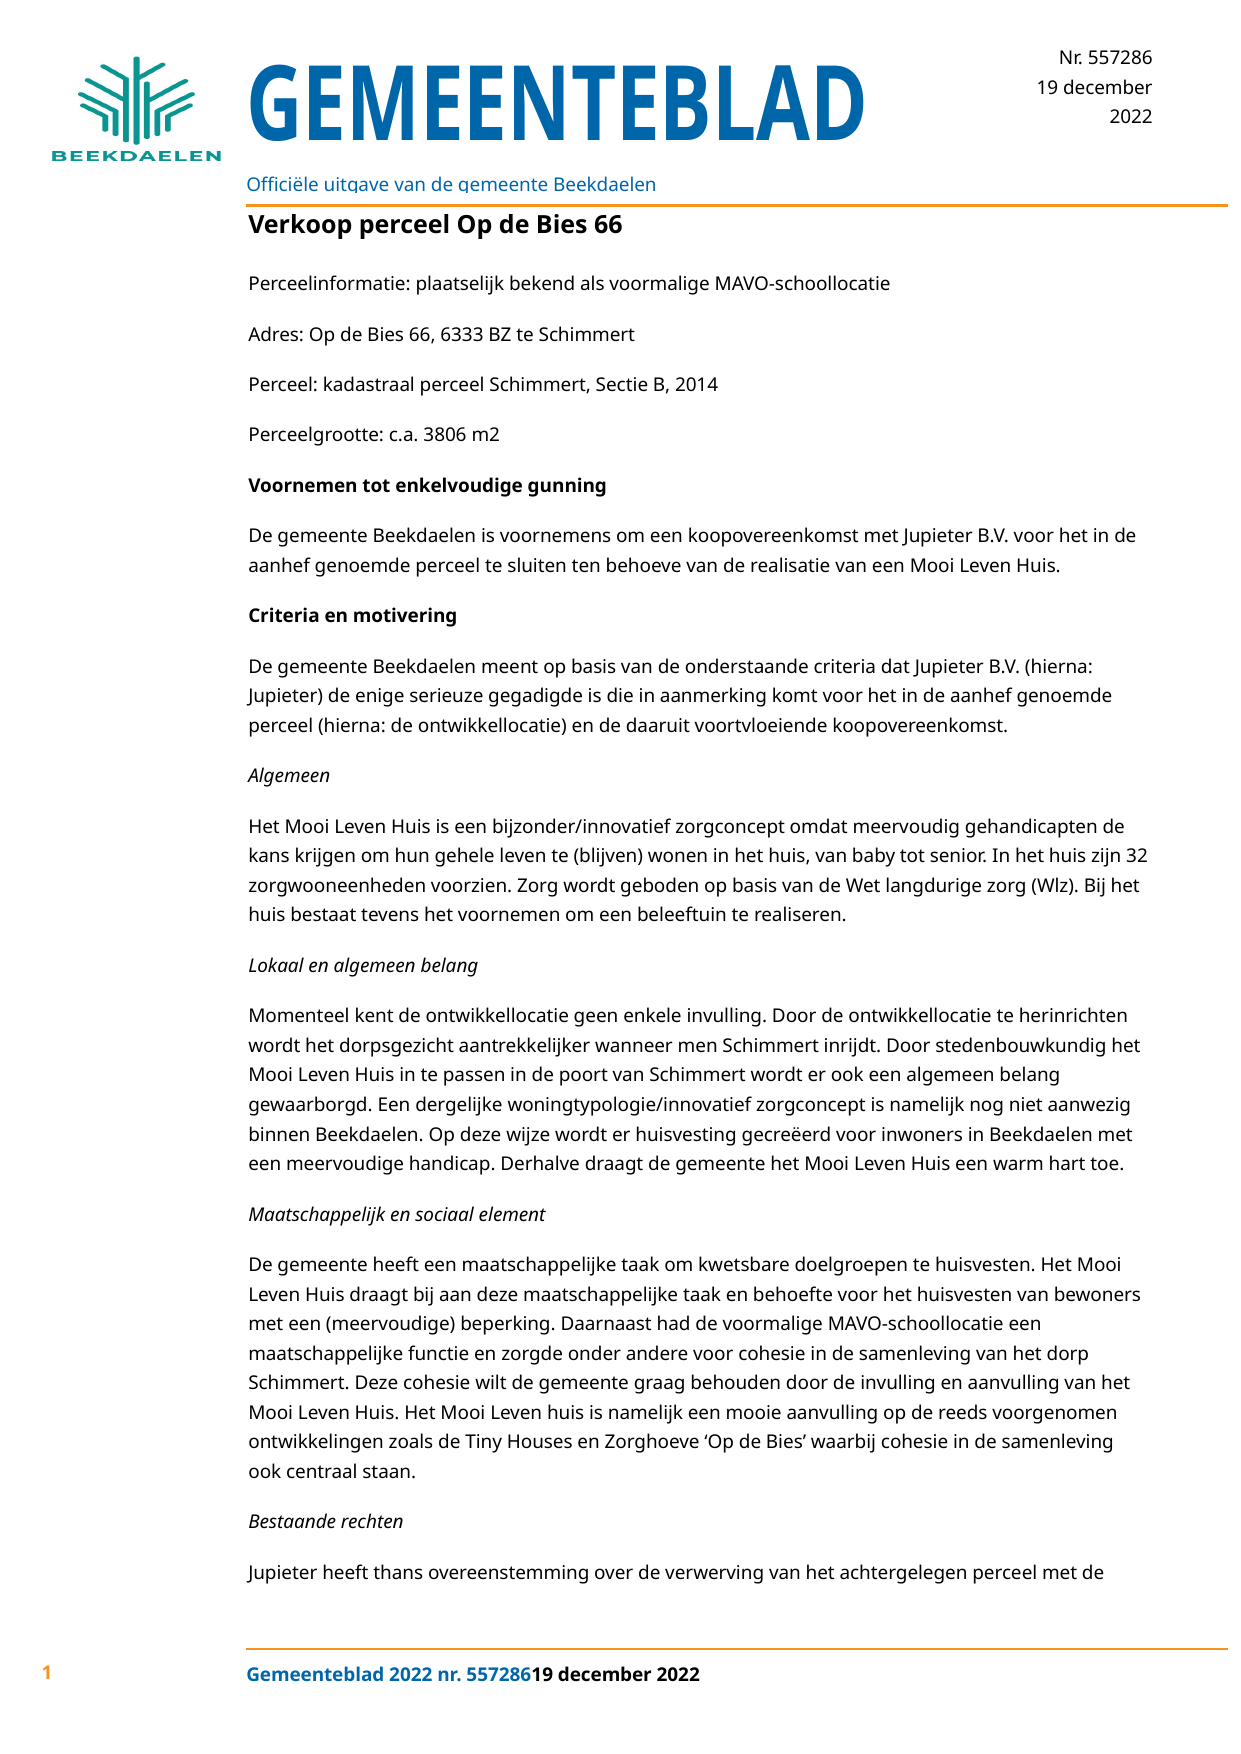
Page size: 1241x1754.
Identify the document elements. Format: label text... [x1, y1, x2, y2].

text Jupieter heeft thans overeenstemming over de verwerving van het achtergelegen perceel met de [248, 1559, 1152, 1585]
text De gemeente Beekdaelen meent op basis van de onderstaande criteria dat Jupieter B.V. (hierna: Jupieter) de enige serieuze gegadigde is die in aanmerking komt voor het in de aanhef genoemde perceel (hierna: de ontwikkellocatie) en de daaruit voortvloeiende koopovereenkomst. [248, 653, 1152, 738]
text Algemeen [248, 762, 1152, 788]
text Voornemen tot enkelvoudige gunning [248, 472, 1152, 498]
text Verkoop perceel Op de Bies 66 [248, 207, 1152, 241]
text Adres: Op de Bies 66, 6333 BZ te Schimmert [248, 321, 1152, 346]
text De gemeente Beekdaelen is voornemens om een koopovereenkomst met Jupieter B.V. voor het in de aanhef genoemde perceel te sluiten ten behoeve van de realisatie van een Mooi Leven Huis. [248, 522, 1152, 578]
text Lokaal en algemeen belang [248, 952, 1152, 978]
text Het Mooi Leven Huis is een bijzonder/innovatief zorgconcept omdat meervoudig gehandicapten de kans krijgen om hun gehele leven te (blijven) wonen in het huis, van baby tot senior. In het huis zijn 32 zorgwooneenheden voorzien. Zorg wordt geboden op basis van de Wet langdurige zorg (Wlz). Bij het huis bestaat tevens het voornemen om een beleeftuin te realiseren. [248, 813, 1152, 927]
text Perceel: kadastraal perceel Schimmert, Sectie B, 2014 [248, 371, 1152, 397]
text Criteria en motivering [248, 602, 1152, 628]
picture [41, 47, 231, 172]
text Perceelinformatie: plaatselijk bekend als voormalige MAVO-schoollocatie [248, 270, 1152, 296]
text Bestaande rechten [248, 1509, 1152, 1534]
text Perceelgrootte: c.a. 3806 m2 [248, 422, 1152, 447]
text Momenteel kent de ontwikkellocatie geen enkele invulling. Door de ontwikkellocatie te herinrichten wordt het dorpsgezicht aantrekkelijker wanneer men Schimmert inrijdt. Door stedenbouwkundig het Mooi Leven Huis in te passen in de poort van Schimmert wordt er ook een algemeen belang gewaarborgd. Een dergelijke woningtypologie/innovatief zorgconcept is namelijk nog niet aanwezig binnen Beekdaelen. Op deze wijze wordt er huisvesting gecreëerd voor inwoners in Beekdaelen met een meervoudige handicap. Derhalve draagt de gemeente het Mooi Leven Huis een warm hart toe. [248, 1002, 1152, 1176]
text De gemeente heeft een maatschappelijke taak om kwetsbare doelgroepen te huisvesten. Het Mooi Leven Huis draagt bij aan deze maatschappelijke taak en behoefte voor het huisvesten van bewoners met een (meervoudige) beperking. Daarnaast had de voormalige MAVO-schoollocatie een maatschappelijke functie en zorgde onder andere voor cohesie in de samenleving van het dorp Schimmert. Deze cohesie wilt de gemeente graag behouden door de invulling en aanvulling van het Mooi Leven Huis. Het Mooi Leven huis is namelijk een mooie aanvulling op de reeds voorgenomen ontwikkelingen zoals de Tiny Houses en Zorghoeve ‘Op de Bies’ waarbij cohesie in de samenleving ook centraal staan. [248, 1251, 1152, 1484]
text Maatschappelijk en sociaal element [248, 1201, 1152, 1226]
